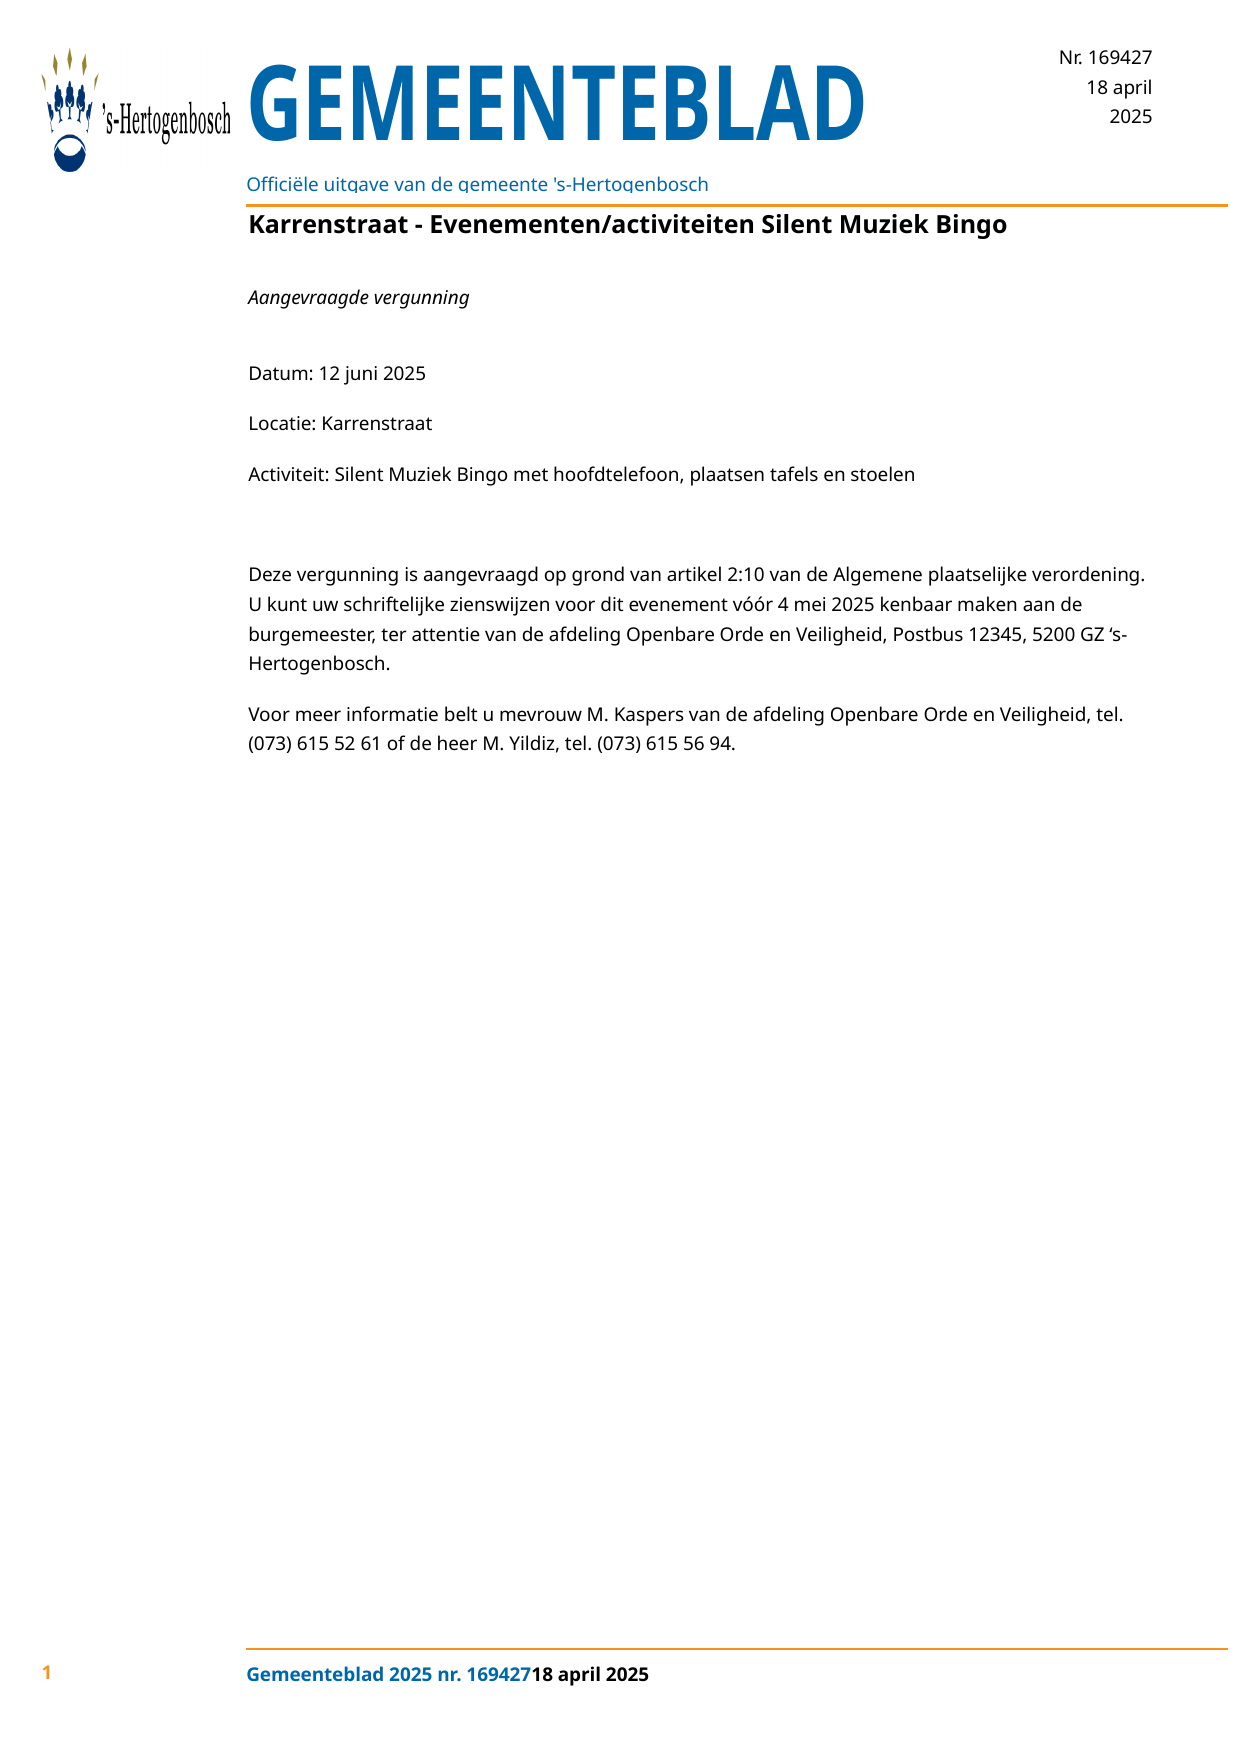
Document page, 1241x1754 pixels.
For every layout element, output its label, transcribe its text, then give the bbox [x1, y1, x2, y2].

text Datum: 12 juni 2025 [248, 360, 1152, 386]
text Deze vergunning is aangevraagd op grond van artikel 2:10 van de Algemene plaatselijke verordening. U kunt uw schriftelijke zienswijzen voor dit evenement vóór 4 mei 2025 kenbaar maken aan de burgemeester, ter attentie van de afdeling Openbare Orde en Veiligheid, Postbus 12345, 5200 GZ ‘s-Hertogenbosch. [248, 562, 1152, 676]
text Activiteit: Silent Muziek Bingo met hoofdtelefoon, plaatsen tafels en stoelen [248, 461, 1152, 487]
picture [41, 47, 231, 172]
text Locatie: Karrenstraat [248, 410, 1152, 436]
text Aangevraagde vergunning [248, 284, 1152, 309]
text Voor meer informatie belt u mevrouw M. Kaspers van de afdeling Openbare Orde en Veiligheid, tel. (073) 615 52 61 of de heer M. Yildiz, tel. (073) 615 56 94. [248, 701, 1152, 756]
text Karrenstraat - Evenementen/activiteiten Silent Muziek Bingo [248, 207, 1152, 241]
